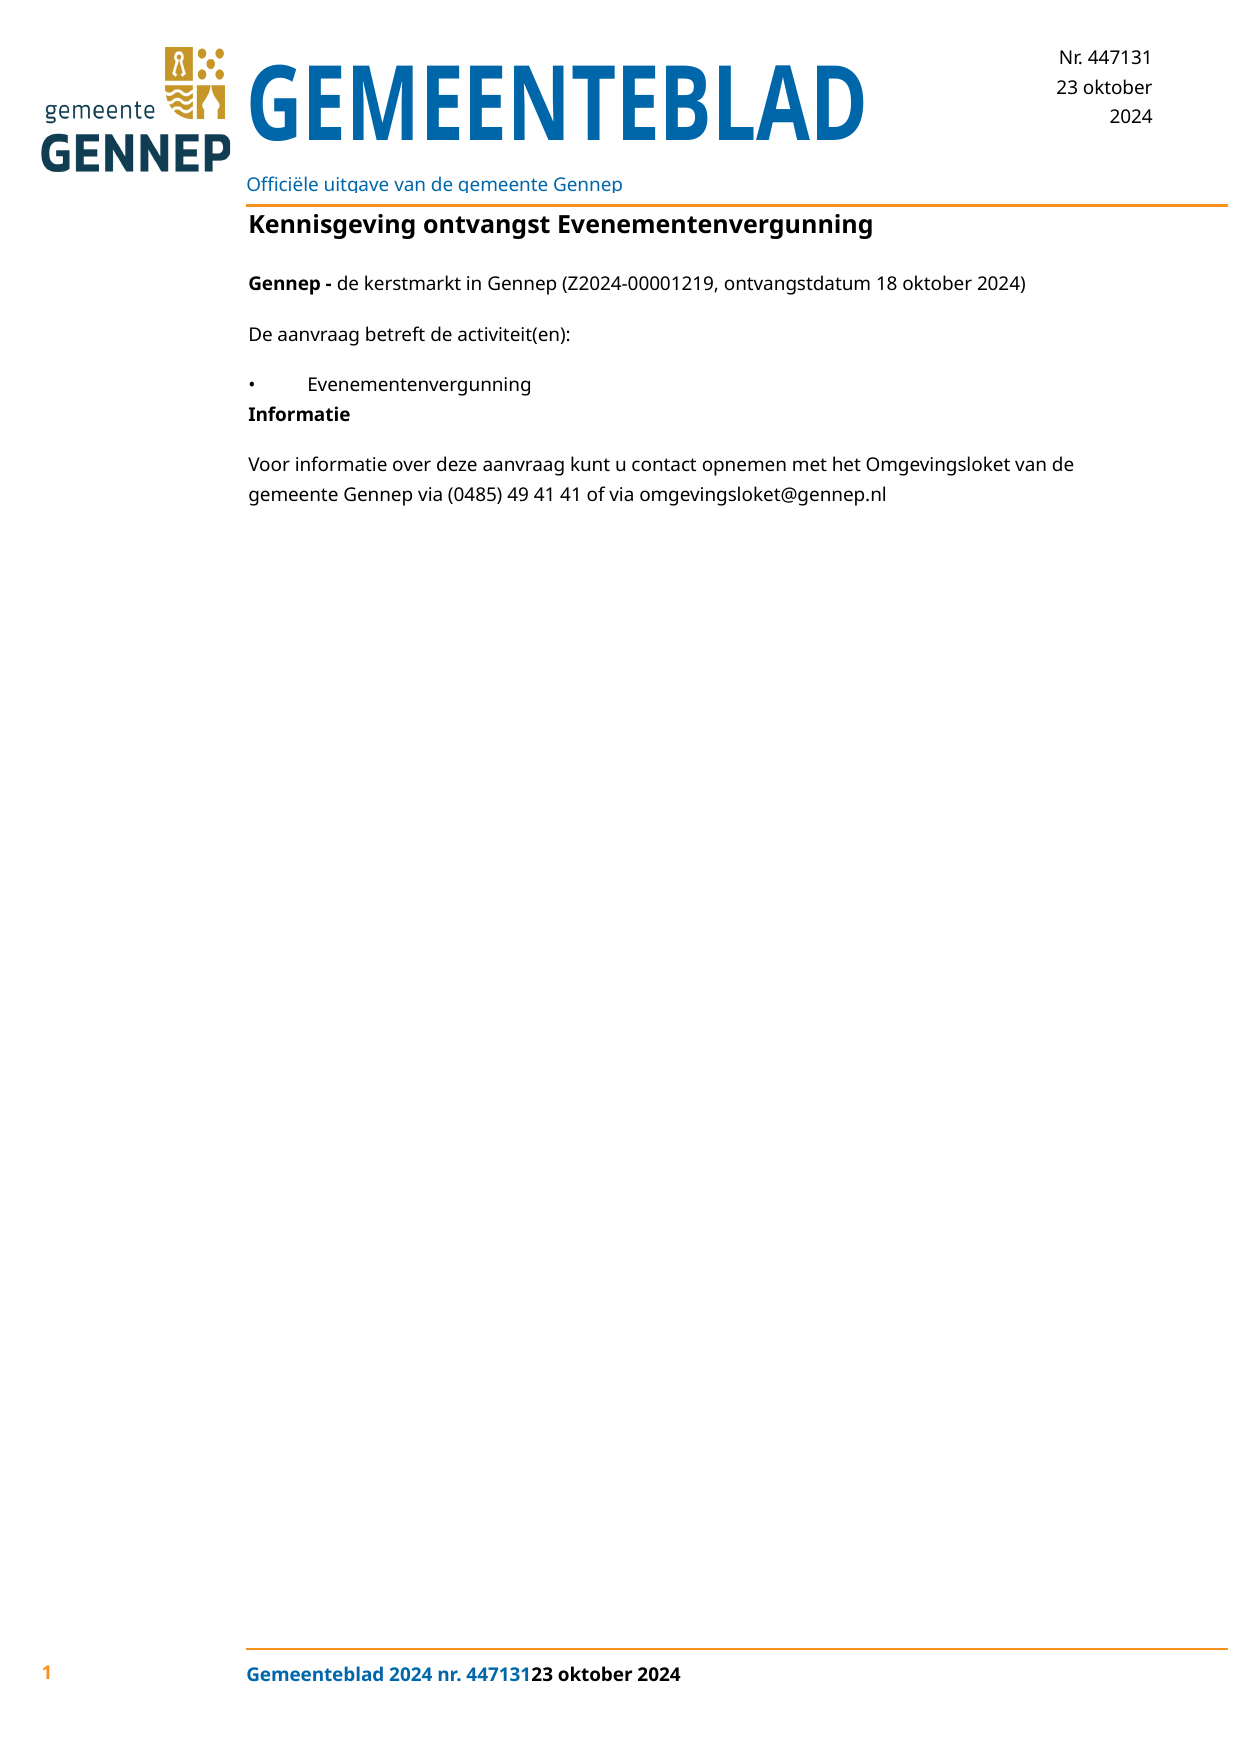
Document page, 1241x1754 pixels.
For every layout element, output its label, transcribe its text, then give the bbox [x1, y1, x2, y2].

list Evenementenvergunning [248, 371, 1152, 397]
picture [41, 47, 231, 172]
text De aanvraag betreft de activiteit(en): [248, 321, 1152, 346]
text Gennep - de kerstmarkt in Gennep (Z2024-00001219, ontvangstdatum 18 oktober 2024) [248, 270, 1152, 296]
text Kennisgeving ontvangst Evenementenvergunning [248, 207, 1152, 241]
text Voor informatie over deze aanvraag kunt u contact opnemen met het Omgevingsloket van de gemeente Gennep via (0485) 49 41 41 of via omgevingsloket@gennep.nl [248, 451, 1152, 506]
text Informatie [248, 401, 1152, 426]
